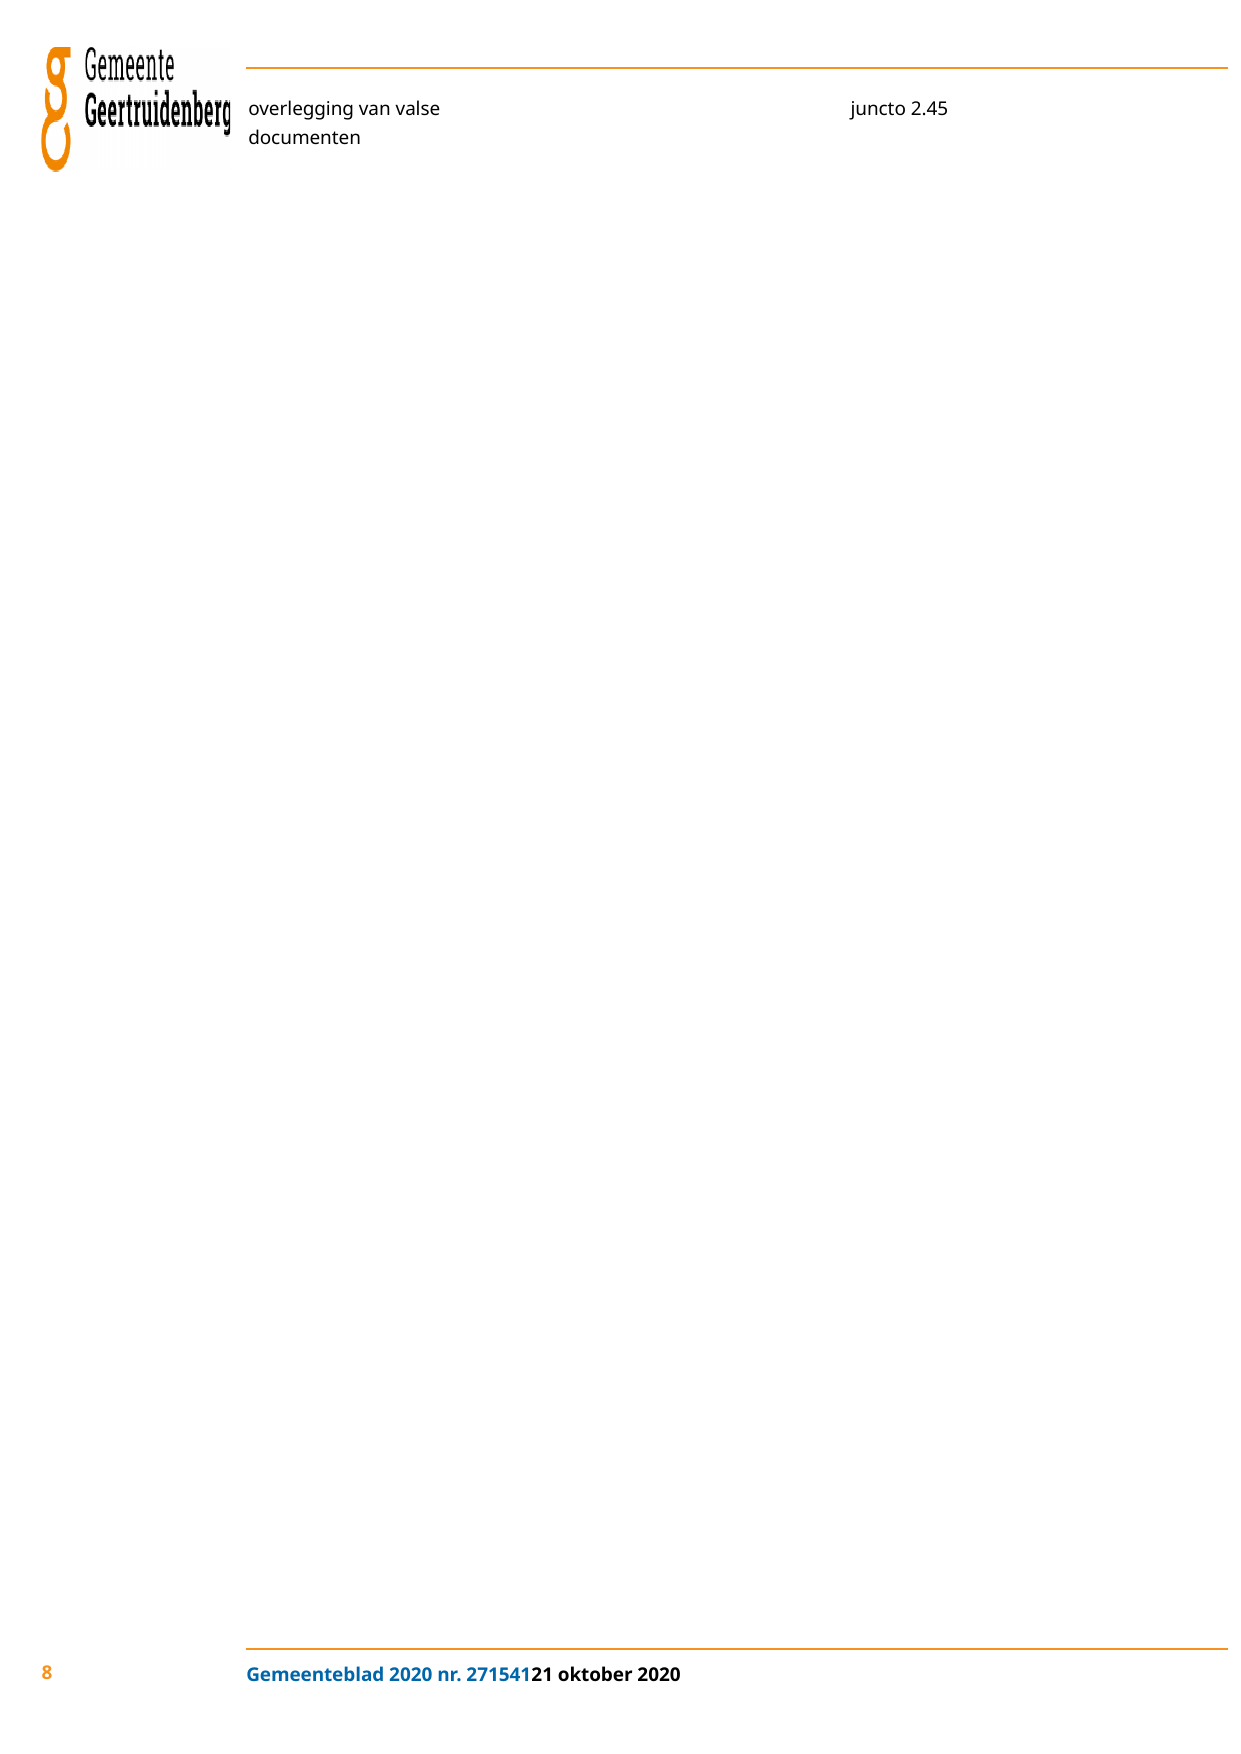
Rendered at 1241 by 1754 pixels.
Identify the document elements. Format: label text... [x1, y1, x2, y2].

table_cell juncto 2.45 [850, 95, 1152, 150]
picture [41, 47, 231, 172]
table_cell [549, 95, 850, 150]
table_cell overlegging van valse documenten [248, 95, 549, 150]
